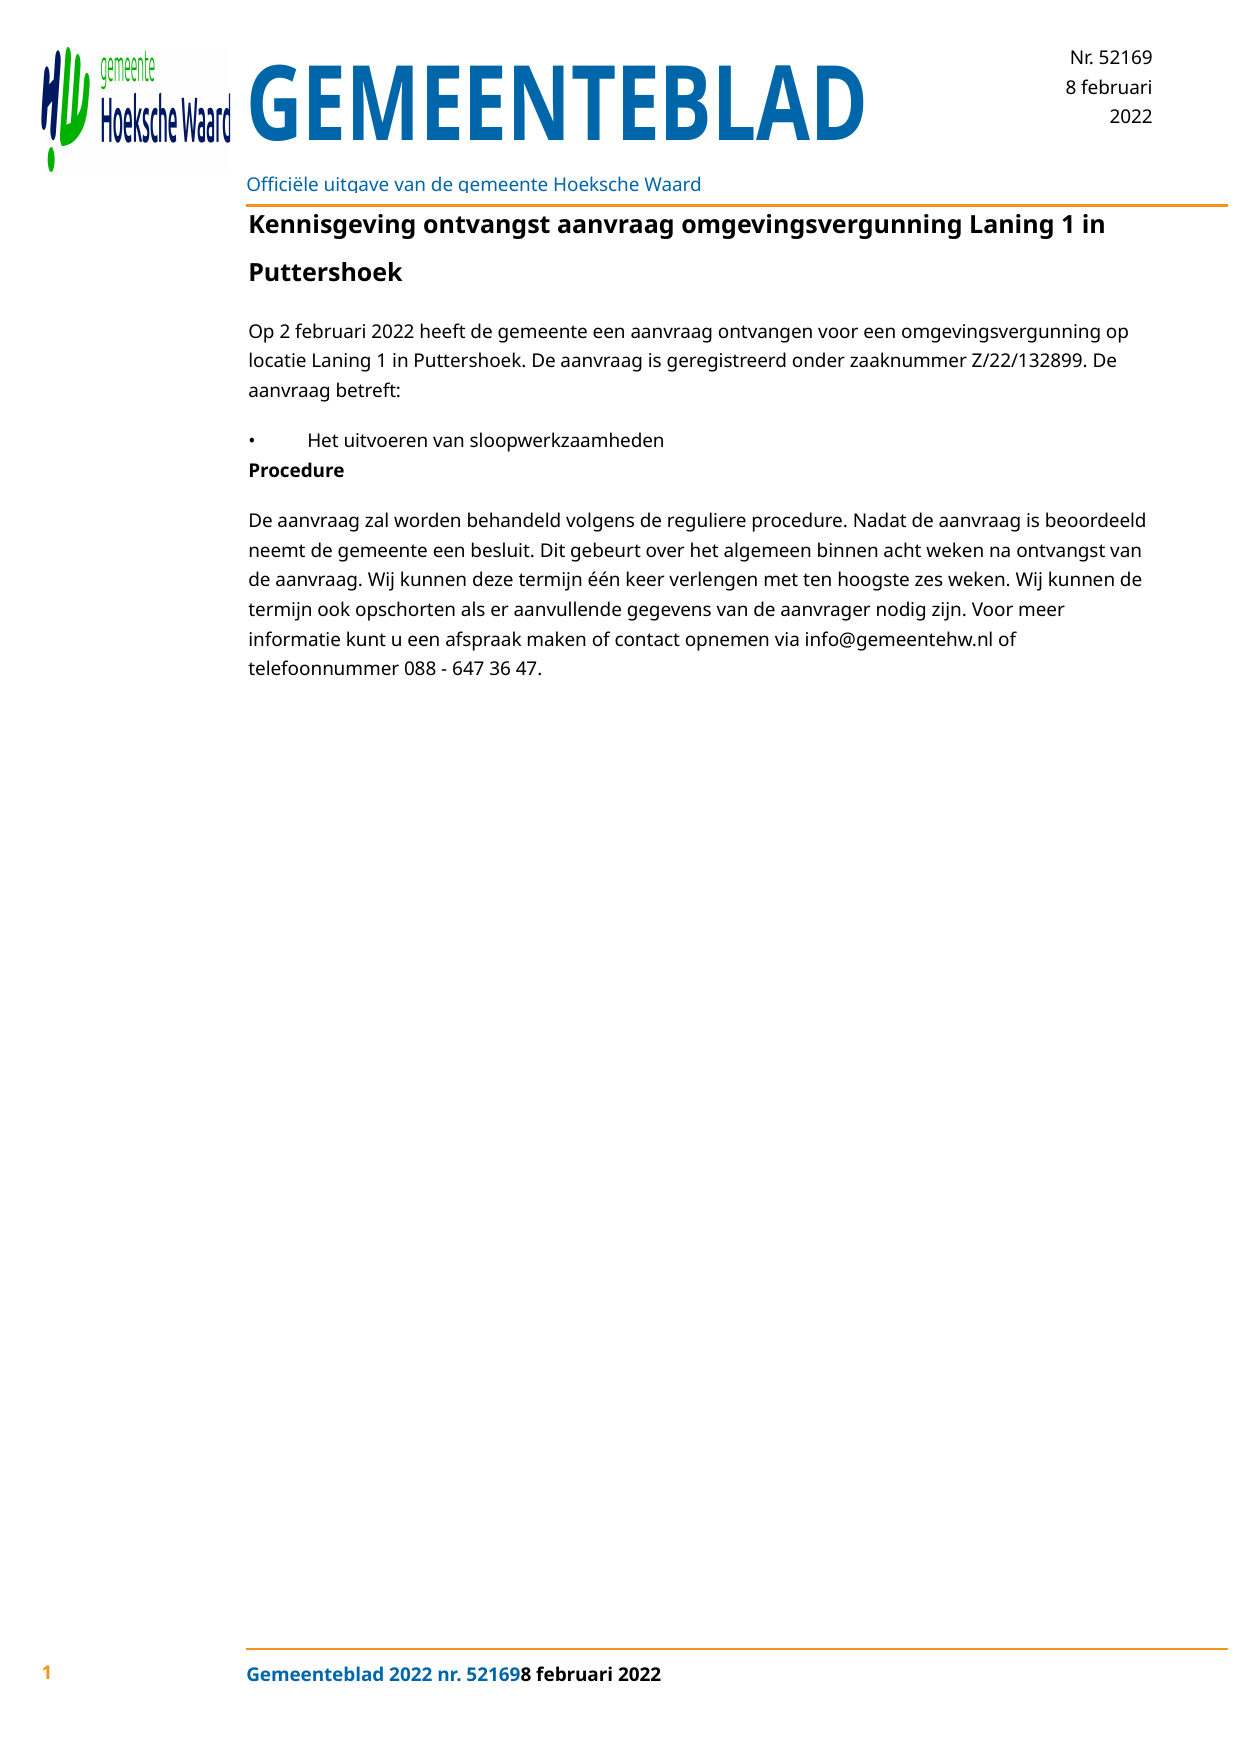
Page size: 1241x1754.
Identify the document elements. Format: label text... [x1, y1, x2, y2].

picture [41, 47, 231, 172]
list Het uitvoeren van sloopwerkzaamheden [248, 427, 1152, 453]
text Procedure [248, 457, 1152, 483]
text Kennisgeving ontvangst aanvraag omgevingsvergunning Laning 1 in Puttershoek [248, 207, 1152, 288]
text Op 2 februari 2022 heeft de gemeente een aanvraag ontvangen voor een omgevingsvergunning op locatie Laning 1 in Puttershoek. De aanvraag is geregistreerd onder zaaknummer Z/22/132899. De aanvraag betreft: [248, 318, 1152, 403]
text De aanvraag zal worden behandeld volgens de reguliere procedure. Nadat de aanvraag is beoordeeld neemt de gemeente een besluit. Dit gebeurt over het algemeen binnen acht weken na ontvangst van de aanvraag. Wij kunnen deze termijn één keer verlengen met ten hoogste zes weken. Wij kunnen de termijn ook opschorten als er aanvullende gegevens van de aanvrager nodig zijn. Voor meer informatie kunt u een afspraak maken of contact opnemen via info@gemeentehw.nl of telefoonnummer 088 - 647 36 47. [248, 507, 1152, 681]
